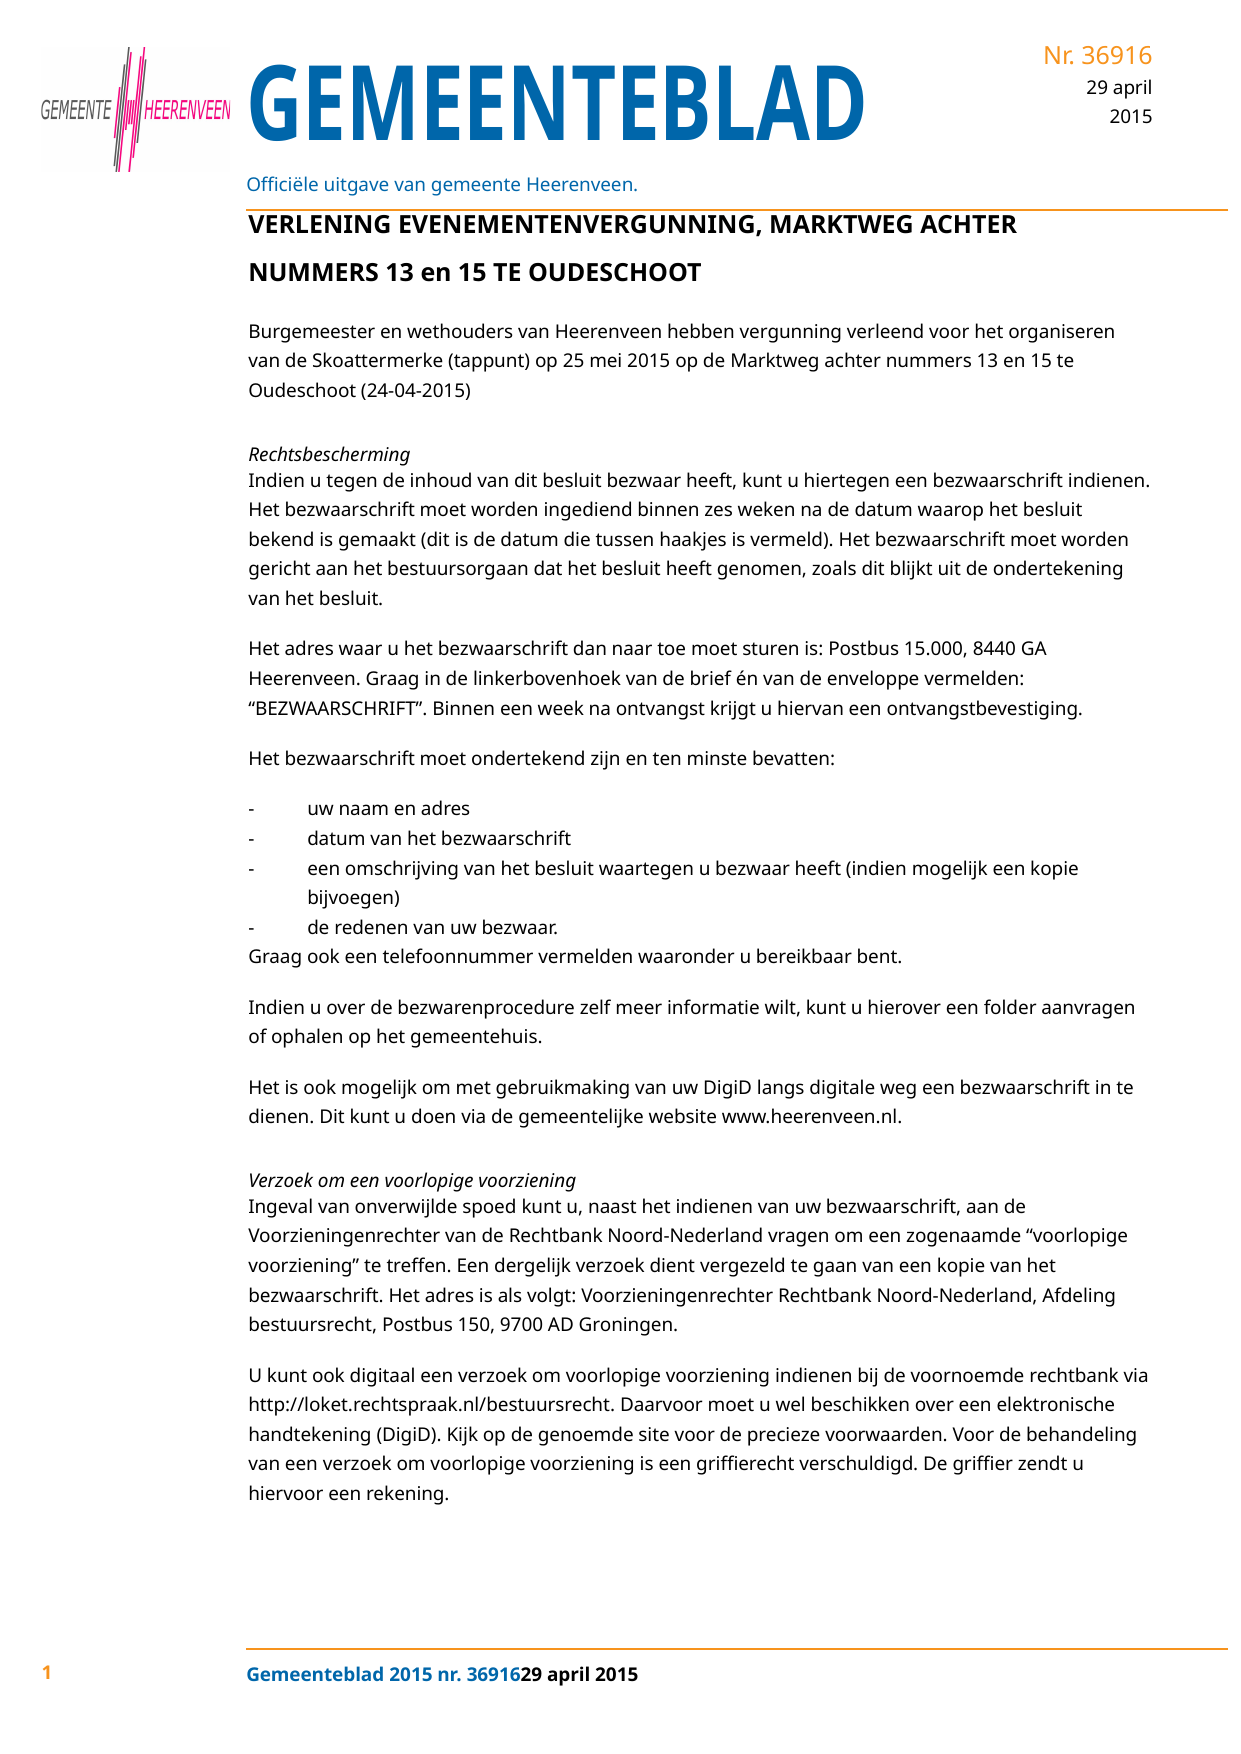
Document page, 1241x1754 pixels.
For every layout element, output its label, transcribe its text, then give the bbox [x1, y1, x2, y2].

list datum van het bezwaarschrift [248, 825, 1152, 851]
list de redenen van uw bezwaar. [248, 914, 1152, 939]
text Het adres waar u het bezwaarschrift dan naar toe moet sturen is: Postbus 15.000, 8440 GA Heerenveen. Graag in de linkerbovenhoek van de brief én van de enveloppe vermelden: “BEZWAARSCHRIFT”. Binnen een week na ontvangst krijgt u hiervan een ontvangstbevestiging. [248, 636, 1152, 720]
text Indien u tegen de inhoud van dit besluit bezwaar heeft, kunt u hiertegen een bezwaarschrift indienen. Het bezwaarschrift moet worden ingediend binnen zes weken na de datum waarop het besluit bekend is gemaakt (dit is de datum die tussen haakjes is vermeld). Het bezwaarschrift moet worden gericht aan het bestuursorgaan dat het besluit heeft genomen, zoals dit blijkt uit de ondertekening van het besluit. [248, 467, 1152, 611]
text VERLENING EVENEMENTENVERGUNNING, MARKTWEG ACHTER NUMMERS 13 en 15 TE OUDESCHOOT [248, 211, 1152, 288]
text U kunt ook digitaal een verzoek om voorlopige voorziening indienen bij de voornoemde rechtbank via http://loket.rechtspraak.nl/bestuursrecht. Daarvoor moet u wel beschikken over een elektronische handtekening (DigiD). Kijk op de genoemde site voor de precieze voorwaarden. Voor de behandeling van een verzoek om voorlopige voorziening is een griffierecht verschuldigd. De griffier zendt u hiervoor een rekening. [248, 1362, 1152, 1506]
picture [41, 47, 231, 172]
text Ingeval van onverwijlde spoed kunt u, naast het indienen van uw bezwaarschrift, aan de Voorzieningenrechter van de Rechtbank Noord-Nederland vragen om een zogenaamde “voorlopige voorziening” te treffen. Een dergelijk verzoek dient vergezeld te gaan van een kopie van het bezwaarschrift. Het adres is als volgt: Voorzieningenrechter Rechtbank Noord-Nederland, Afdeling bestuursrecht, Postbus 150, 9700 AD Groningen. [248, 1193, 1152, 1337]
text Rechtsbescherming [248, 441, 1152, 467]
text Verzoek om een voorlopige voorziening [248, 1167, 1152, 1193]
text Burgemeester en wethouders van Heerenveen hebben vergunning verleend voor het organiseren van de Skoattermerke (tappunt) op 25 mei 2015 op de Marktweg achter nummers 13 en 15 te Oudeschoot (24-04-2015) [248, 318, 1152, 403]
list een omschrijving van het besluit waartegen u bezwaar heeft (indien mogelijk een kopie bijvoegen) [248, 855, 1152, 910]
text Het is ook mogelijk om met gebruikmaking van uw DigiD langs digitale weg een bezwaarschrift in te dienen. Dit kunt u doen via de gemeentelijke website www.heerenveen.nl. [248, 1074, 1152, 1129]
list uw naam en adres [248, 796, 1152, 821]
text Graag ook een telefoonnummer vermelden waaronder u bereikbaar bent. [248, 943, 1152, 969]
text Indien u over de bezwarenprocedure zelf meer informatie wilt, kunt u hierover een folder aanvragen of ophalen op het gemeentehuis. [248, 994, 1152, 1049]
text Het bezwaarschrift moet ondertekend zijn en ten minste bevatten: [248, 745, 1152, 771]
